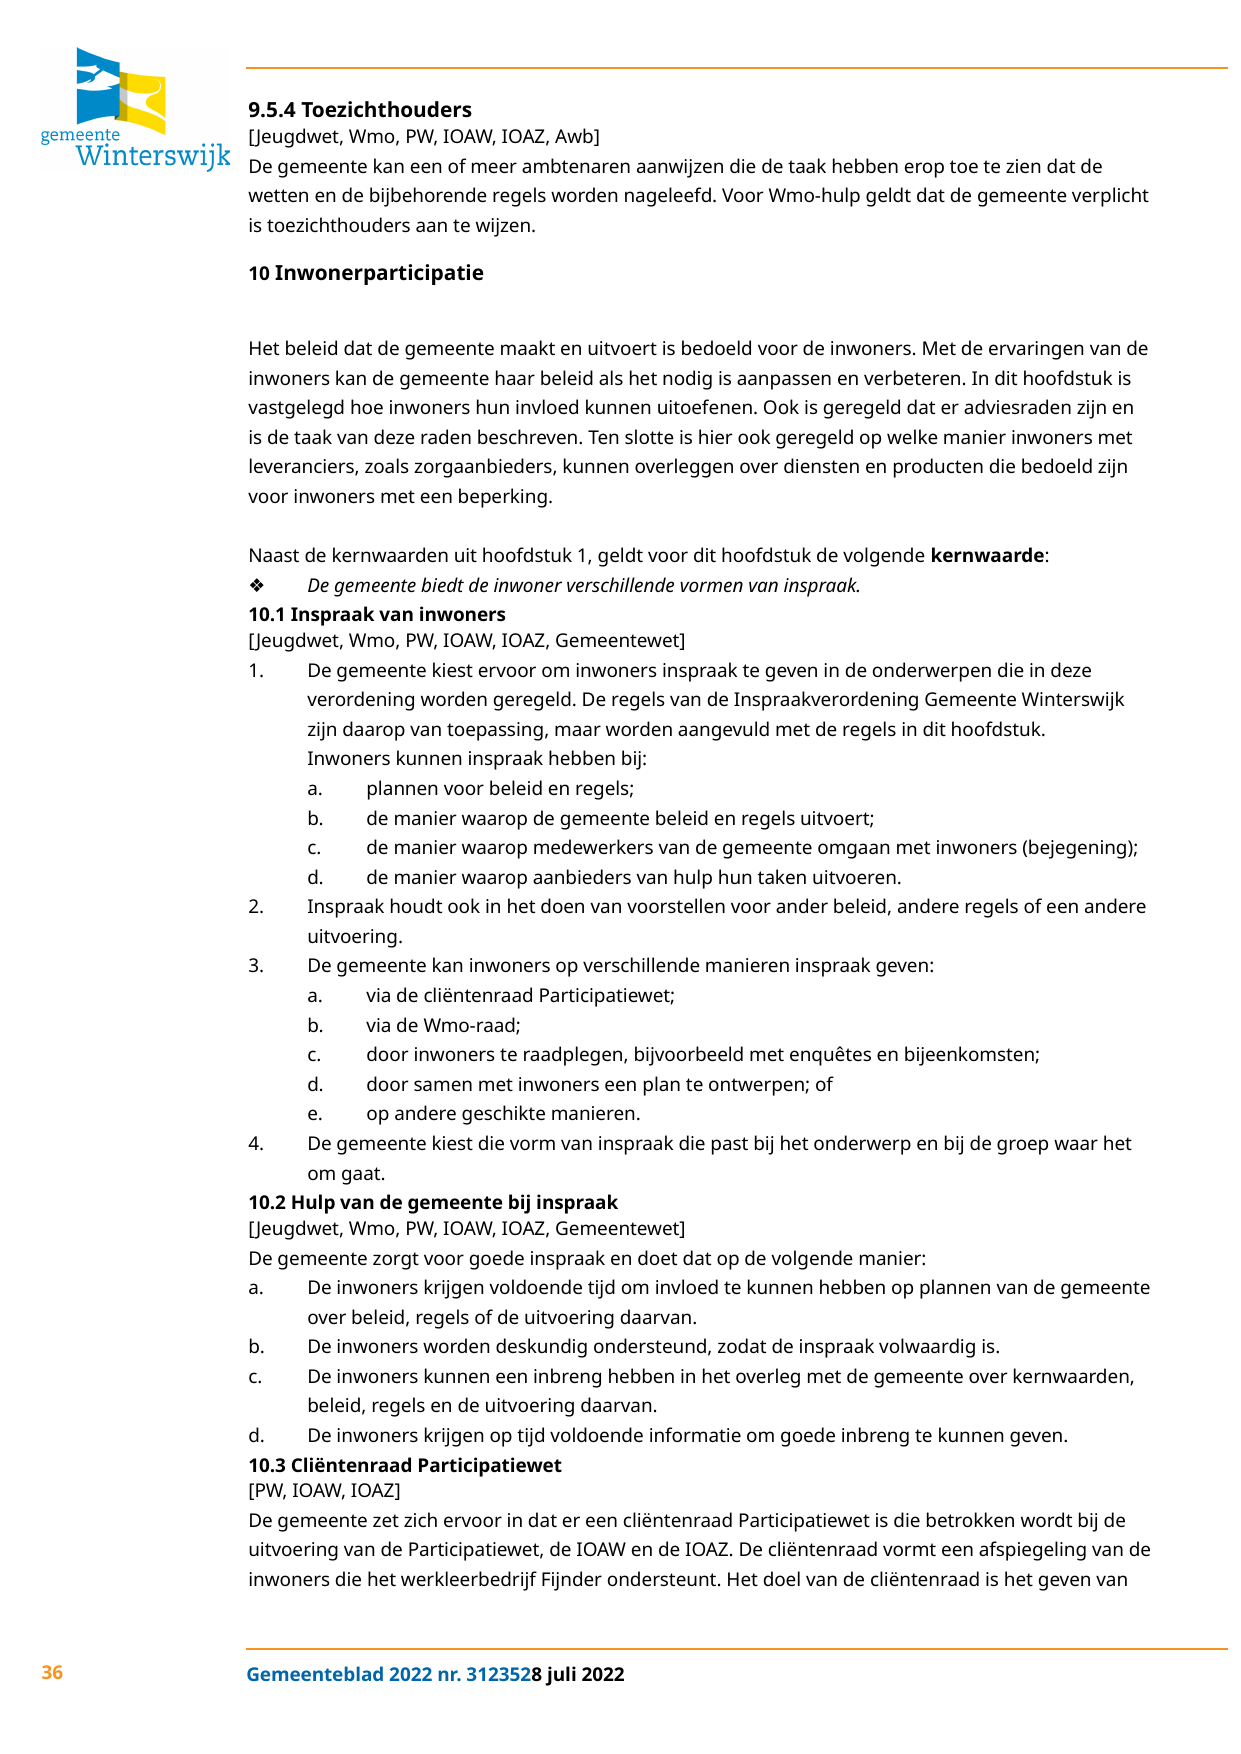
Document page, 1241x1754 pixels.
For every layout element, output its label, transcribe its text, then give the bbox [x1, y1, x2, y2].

text [PW, IOAW, IOAZ] [248, 1477, 1152, 1503]
list De gemeente kan inwoners op verschillende manieren inspraak geven: [248, 953, 1152, 978]
list De gemeente kiest ervoor om inwoners inspraak te geven in de onderwerpen die in deze verordening worden geregeld. De regels van de Inspraakverordening Gemeente Winterswijk zijn daarop van toepassing, maar worden aangevuld met de regels in dit hoofdstuk. [248, 657, 1152, 742]
text 10.3 Cliëntenraad Participatiewet [248, 1452, 1152, 1477]
list door samen met inwoners een plan te ontwerpen; of [307, 1071, 1152, 1097]
list De inwoners krijgen voldoende tijd om invloed te kunnen hebben op plannen van de gemeente over beleid, regels of de uitvoering daarvan. [248, 1274, 1152, 1329]
list de manier waarop de gemeente beleid en regels uitvoert; [307, 805, 1152, 831]
list op andere geschikte manieren. [307, 1101, 1152, 1126]
list de manier waarop aanbieders van hulp hun taken uitvoeren. [307, 864, 1152, 890]
list Inspraak houdt ook in het doen van voorstellen voor ander beleid, andere regels of een andere uitvoering. [248, 893, 1152, 949]
list via de cliëntenraad Participatiewet; [307, 982, 1152, 1008]
text Naast de kernwaarden uit hoofdstuk 1, geldt voor dit hoofdstuk de volgende kernwaarde: [248, 542, 1152, 568]
text 10.1 Inspraak van inwoners [248, 602, 1152, 627]
text [Jeugdwet, Wmo, PW, IOAW, IOAZ, Gemeentewet] [248, 1215, 1152, 1241]
list via de Wmo-raad; [307, 1012, 1152, 1038]
list door inwoners te raadplegen, bijvoorbeeld met enquêtes en bijeenkomsten; [307, 1041, 1152, 1067]
list De gemeente biedt de inwoner verschillende vormen van inspraak. [248, 572, 1152, 598]
list De inwoners krijgen op tijd voldoende informatie om goede inbreng te kunnen geven. [248, 1422, 1152, 1448]
list plannen voor beleid en regels; [307, 775, 1152, 801]
text De gemeente kan een of meer ambtenaren aanwijzen die de taak hebben erop toe te zien dat de wetten en de bijbehorende regels worden nageleefd. Voor Wmo-hulp geldt dat de gemeente verplicht is toezichthouders aan te wijzen. [248, 153, 1152, 238]
picture [225, 153, 231, 162]
text De gemeente zorgt voor goede inspraak en doet dat op de volgende manier: [248, 1245, 1152, 1270]
list De inwoners kunnen een inbreng hebben in het overleg met de gemeente over kernwaarden, beleid, regels en de uitvoering daarvan. [248, 1363, 1152, 1418]
text Het beleid dat de gemeente maakt en uitvoert is bedoeld voor de inwoners. Met de ervaringen van de inwoners kan de gemeente haar beleid als het nodig is aanpassen en verbeteren. In dit hoofdstuk is vastgelegd hoe inwoners hun invloed kunnen uitoefenen. Ook is geregeld dat er adviesraden zijn en is de taak van deze raden beschreven. Ten slotte is hier ook geregeld op welke manier inwoners met leveranciers, zoals zorgaanbieders, kunnen overleggen over diensten en producten die bedoeld zijn voor inwoners met een beperking. [248, 335, 1152, 509]
text [Jeugdwet, Wmo, PW, IOAW, IOAZ, Gemeentewet] [248, 627, 1152, 653]
text De gemeente zet zich ervoor in dat er een cliëntenraad Participatiewet is die betrokken wordt bij de uitvoering van de Participatiewet, de IOAW en de IOAZ. De cliëntenraad vormt een afspiegeling van de inwoners die het werkleerbedrijf Fijnder ondersteunt. Het doel van de cliëntenraad is het geven van [248, 1507, 1152, 1592]
list De gemeente kiest die vorm van inspraak die past bij het onderwerp en bij de groep waar het om gaat. [248, 1130, 1152, 1186]
list Inwoners kunnen inspraak hebben bij: [248, 746, 1152, 771]
text [Jeugdwet, Wmo, PW, IOAW, IOAZ, Awb] [248, 123, 1152, 149]
text 10.2 Hulp van de gemeente bij inspraak [248, 1189, 1152, 1215]
list De inwoners worden deskundig ondersteund, zodat de inspraak volwaardig is. [248, 1333, 1152, 1359]
picture [41, 47, 231, 172]
list de manier waarop medewerkers van de gemeente omgaan met inwoners (bejegening); [307, 834, 1152, 860]
text 10 Inwonerparticipatie [248, 258, 1152, 286]
text 9.5.4 Toezichthouders [248, 95, 1152, 123]
